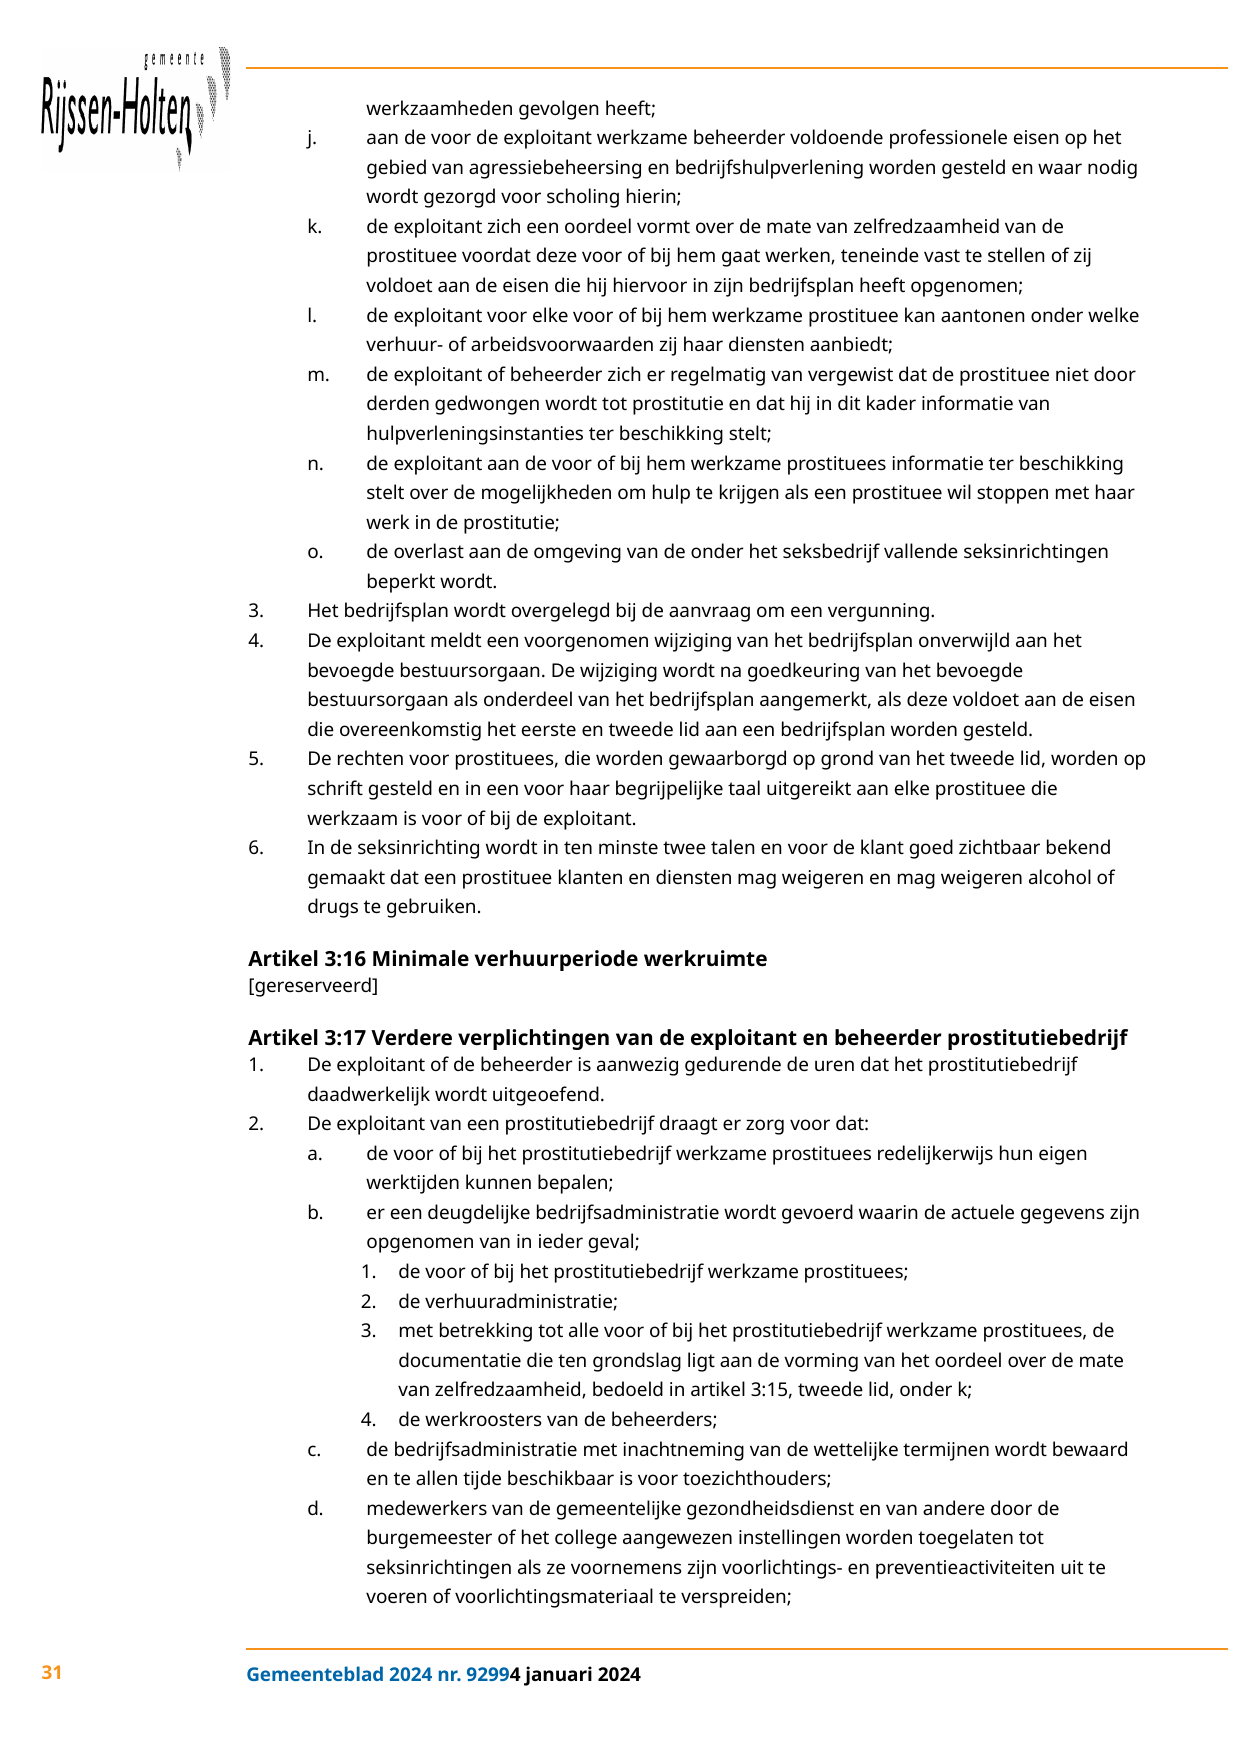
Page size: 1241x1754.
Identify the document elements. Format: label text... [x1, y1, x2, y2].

list de bedrijfsadministratie met inachtneming van de wettelijke termijnen wordt bewaard en te allen tijde beschikbaar is voor toezichthouders; [307, 1436, 1152, 1491]
list de exploitant of beheerder zich er regelmatig van vergewist dat de prostituee niet door derden gedwongen wordt tot prostitutie en dat hij in dit kader informatie van hulpverleningsinstanties ter beschikking stelt; [307, 361, 1152, 446]
list de voor of bij het prostitutiebedrijf werkzame prostituees redelijkerwijs hun eigen werktijden kunnen bepalen; [307, 1140, 1152, 1195]
list er een deugdelijke bedrijfsadministratie wordt gevoerd waarin de actuele gegevens zijn opgenomen van in ieder geval; [307, 1199, 1152, 1254]
text Artikel 3:16 Minimale verhuurperiode werkruimte [248, 944, 1152, 972]
list Het bedrijfsplan wordt overgelegd bij de aanvraag om een vergunning. [248, 598, 1152, 623]
list De exploitant van een prostitutiebedrijf draagt er zorg voor dat: [248, 1110, 1152, 1136]
list De rechten voor prostituees, die worden gewaarborgd op grond van het tweede lid, worden op schrift gesteld en in een voor haar begrijpelijke taal uitgereikt aan elke prostituee die werkzaam is voor of bij de exploitant. [248, 746, 1152, 831]
list de exploitant voor elke voor of bij hem werkzame prostituee kan aantonen onder welke verhuur- of arbeidsvoorwaarden zij haar diensten aanbiedt; [307, 302, 1152, 357]
list met betrekking tot alle voor of bij het prostitutiebedrijf werkzame prostituees, de documentatie die ten grondslag ligt aan de vorming van het oordeel over de mate van zelfredzaamheid, bedoeld in artikel 3:15, tweede lid, onder k; [361, 1317, 1152, 1402]
list aan de voor de exploitant werkzame beheerder voldoende professionele eisen op het gebied van agressiebeheersing en bedrijfshulpverlening worden gesteld en waar nodig wordt gezorgd voor scholing hierin; [307, 124, 1152, 209]
text Artikel 3:17 Verdere verplichtingen van de exploitant en beheerder prostitutiebedrijf [248, 1023, 1152, 1051]
text [gereserveerd] [248, 972, 1152, 998]
list De exploitant meldt een voorgenomen wijziging van het bedrijfsplan onverwijld aan het bevoegde bestuursorgaan. De wijziging wordt na goedkeuring van het bevoegde bestuursorgaan als onderdeel van het bedrijfsplan aangemerkt, als deze voldoet aan de eisen die overeenkomstig het eerste en tweede lid aan een bedrijfsplan worden gesteld. [248, 627, 1152, 742]
list De exploitant of de beheerder is aanwezig gedurende de uren dat het prostitutiebedrijf daadwerkelijk wordt uitgeoefend. [248, 1051, 1152, 1107]
list de voor of bij het prostitutiebedrijf werkzame prostituees; [361, 1258, 1152, 1284]
list de exploitant zich een oordeel vormt over de mate van zelfredzaamheid van de prostituee voordat deze voor of bij hem gaat werken, teneinde vast te stellen of zij voldoet aan de eisen die hij hiervoor in zijn bedrijfsplan heeft opgenomen; [307, 213, 1152, 298]
list medewerkers van de gemeentelijke gezondheidsdienst en van andere door de burgemeester of het college aangewezen instellingen worden toegelaten tot seksinrichtingen als ze voornemens zijn voorlichtings- en preventieactiviteiten uit te voeren of voorlichtingsmateriaal te verspreiden; [307, 1495, 1152, 1609]
list de exploitant aan de voor of bij hem werkzame prostituees informatie ter beschikking stelt over de mogelijkheden om hulp te krijgen als een prostituee wil stoppen met haar werk in de prostitutie; [307, 450, 1152, 535]
list In de seksinrichting wordt in ten minste twee talen en voor de klant goed zichtbaar bekend gemaakt dat een prostituee klanten en diensten mag weigeren en mag weigeren alcohol of drugs te gebruiken. [248, 834, 1152, 919]
list de overlast aan de omgeving van de onder het seksbedrijf vallende seksinrichtingen beperkt wordt. [307, 538, 1152, 594]
list werkzaamheden gevolgen heeft; [307, 95, 1152, 121]
picture [41, 47, 231, 172]
list de werkroosters van de beheerders; [361, 1406, 1152, 1432]
list de verhuuradministratie; [361, 1288, 1152, 1314]
